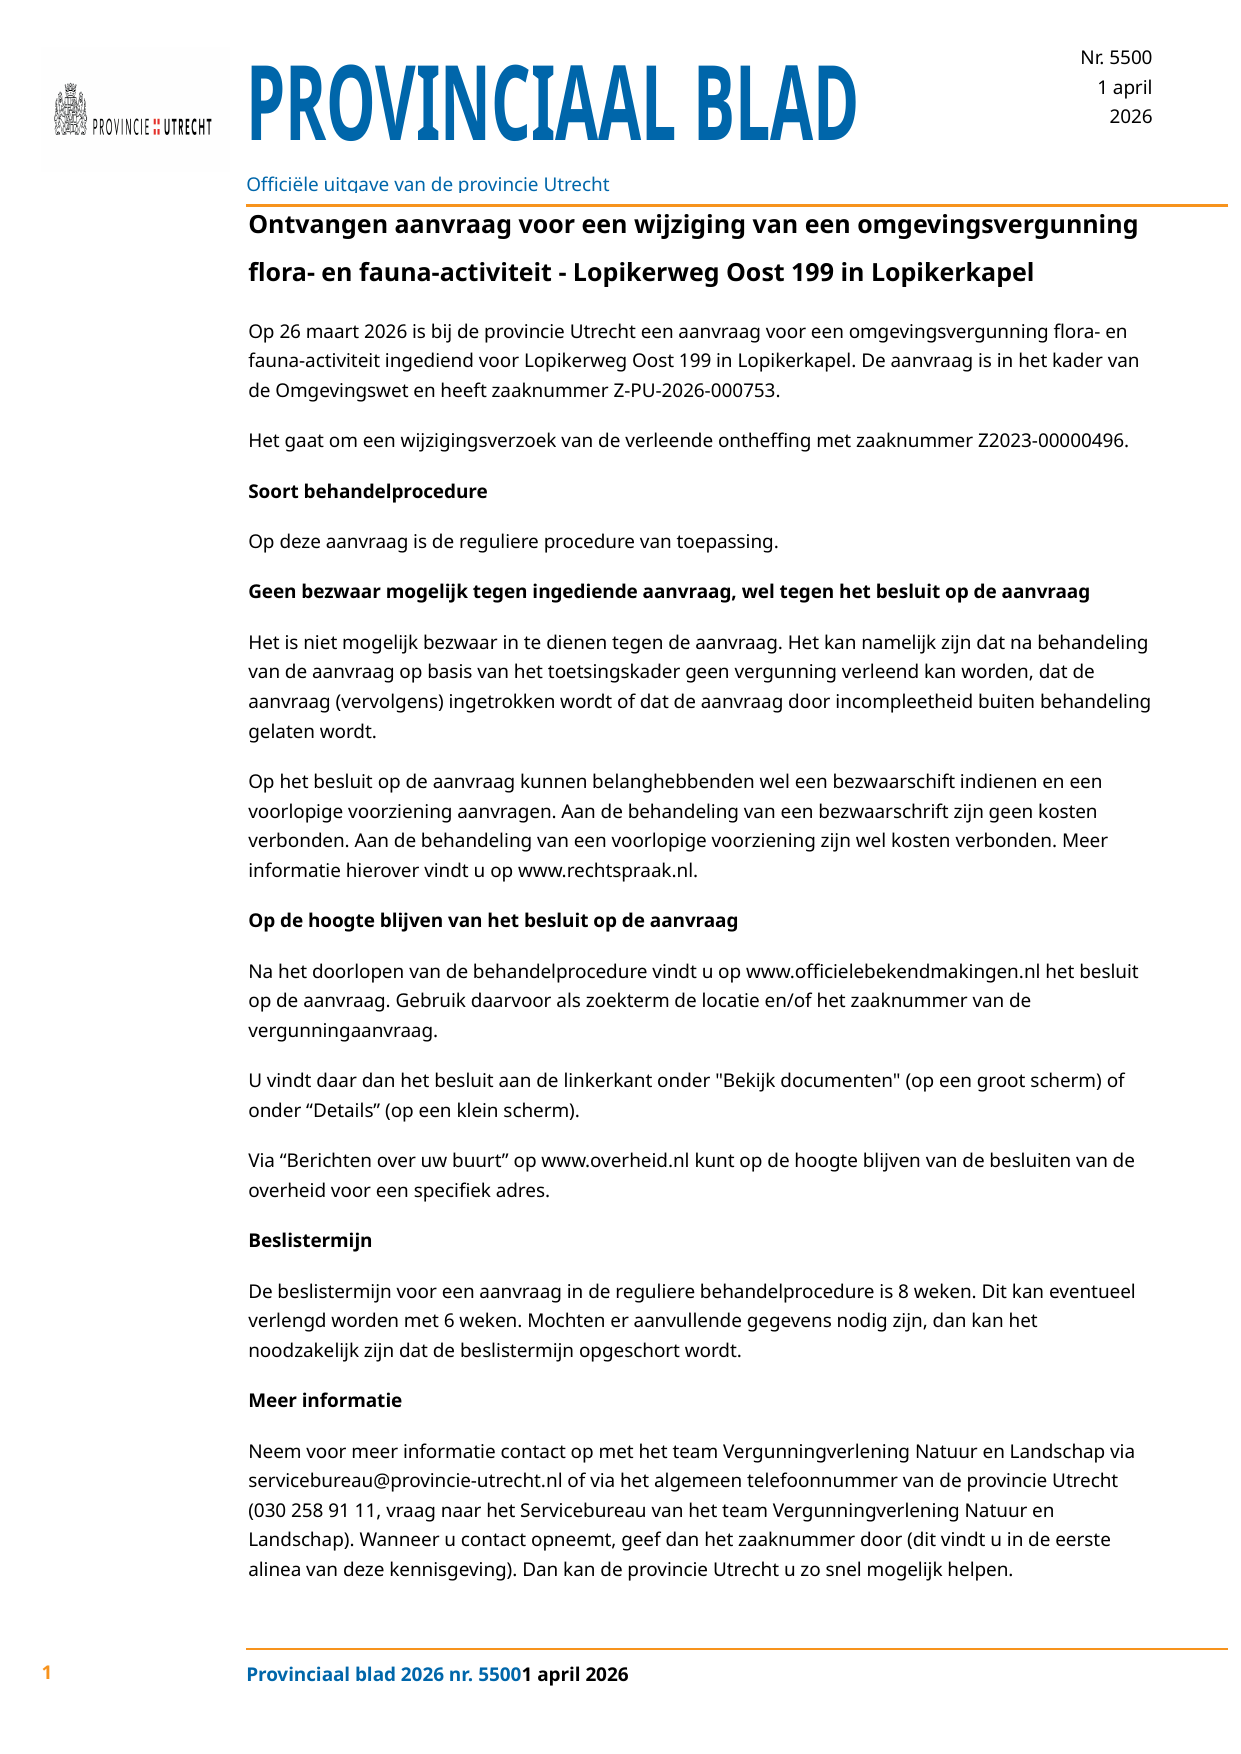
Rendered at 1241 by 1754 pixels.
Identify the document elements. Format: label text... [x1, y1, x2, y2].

text Op deze aanvraag is de reguliere procedure van toepassing. [248, 528, 1152, 554]
text U vindt daar dan het besluit aan de linkerkant onder "Bekijk documenten" (op een groot scherm) of onder “Details” (op een klein scherm). [248, 1067, 1152, 1123]
text Op de hoogte blijven van het besluit op de aanvraag [248, 907, 1152, 933]
text Geen bezwaar mogelijk tegen ingediende aanvraag, wel tegen het besluit op de aanvraag [248, 579, 1152, 604]
text Via “Berichten over uw buurt” op www.overheid.nl kunt op de hoogte blijven van de besluiten van de overheid voor een specifiek adres. [248, 1147, 1152, 1203]
text Neem voor meer informatie contact op met het team Vergunningverlening Natuur en Landschap via servicebureau@provincie-utrecht.nl of via het algemeen telefoonnummer van de provincie Utrecht (030 258 91 11, vraag naar het Servicebureau van het team Vergunningverlening Natuur en Landschap). Wanneer u contact opneemt, geef dan het zaaknummer door (dit vindt u in de eerste alinea van deze kennisgeving). Dan kan de provincie Utrecht u zo snel mogelijk helpen. [248, 1438, 1152, 1582]
picture [41, 47, 231, 172]
text Beslistermijn [248, 1227, 1152, 1253]
text Meer informatie [248, 1387, 1152, 1413]
text Soort behandelprocedure [248, 478, 1152, 504]
text Op 26 maart 2026 is bij de provincie Utrecht een aanvraag voor een omgevingsvergunning flora- en fauna-activiteit ingediend voor Lopikerweg Oost 199 in Lopikerkapel. De aanvraag is in het kader van de Omgevingswet en heeft zaaknummer Z-PU-2026-000753. [248, 318, 1152, 403]
text De beslistermijn voor een aanvraag in de reguliere behandelprocedure is 8 weken. Dit kan eventueel verlengd worden met 6 weken. Mochten er aanvullende gegevens nodig zijn, dan kan het noodzakelijk zijn dat de beslistermijn opgeschort wordt. [248, 1278, 1152, 1363]
text Het gaat om een wijzigingsverzoek van de verleende ontheffing met zaaknummer Z2023-00000496. [248, 427, 1152, 453]
text Op het besluit op de aanvraag kunnen belanghebbenden wel een bezwaarschift indienen en een voorlopige voorziening aanvragen. Aan de behandeling van een bezwaarschrift zijn geen kosten verbonden. Aan de behandeling van een voorlopige voorziening zijn wel kosten verbonden. Meer informatie hierover vindt u op www.rechtspraak.nl. [248, 768, 1152, 883]
text Na het doorlopen van de behandelprocedure vindt u op www.officielebekendmakingen.nl het besluit op de aanvraag. Gebruik daarvoor als zoekterm de locatie en/of het zaaknummer van de vergunningaanvraag. [248, 958, 1152, 1043]
text Het is niet mogelijk bezwaar in te dienen tegen de aanvraag. Het kan namelijk zijn dat na behandeling van de aanvraag op basis van het toetsingskader geen vergunning verleend kan worden, dat de aanvraag (vervolgens) ingetrokken wordt of dat de aanvraag door incompleetheid buiten behandeling gelaten wordt. [248, 629, 1152, 744]
text Ontvangen aanvraag voor een wijziging van een omgevingsvergunning flora- en fauna-activiteit - Lopikerweg Oost 199 in Lopikerkapel [248, 207, 1152, 288]
